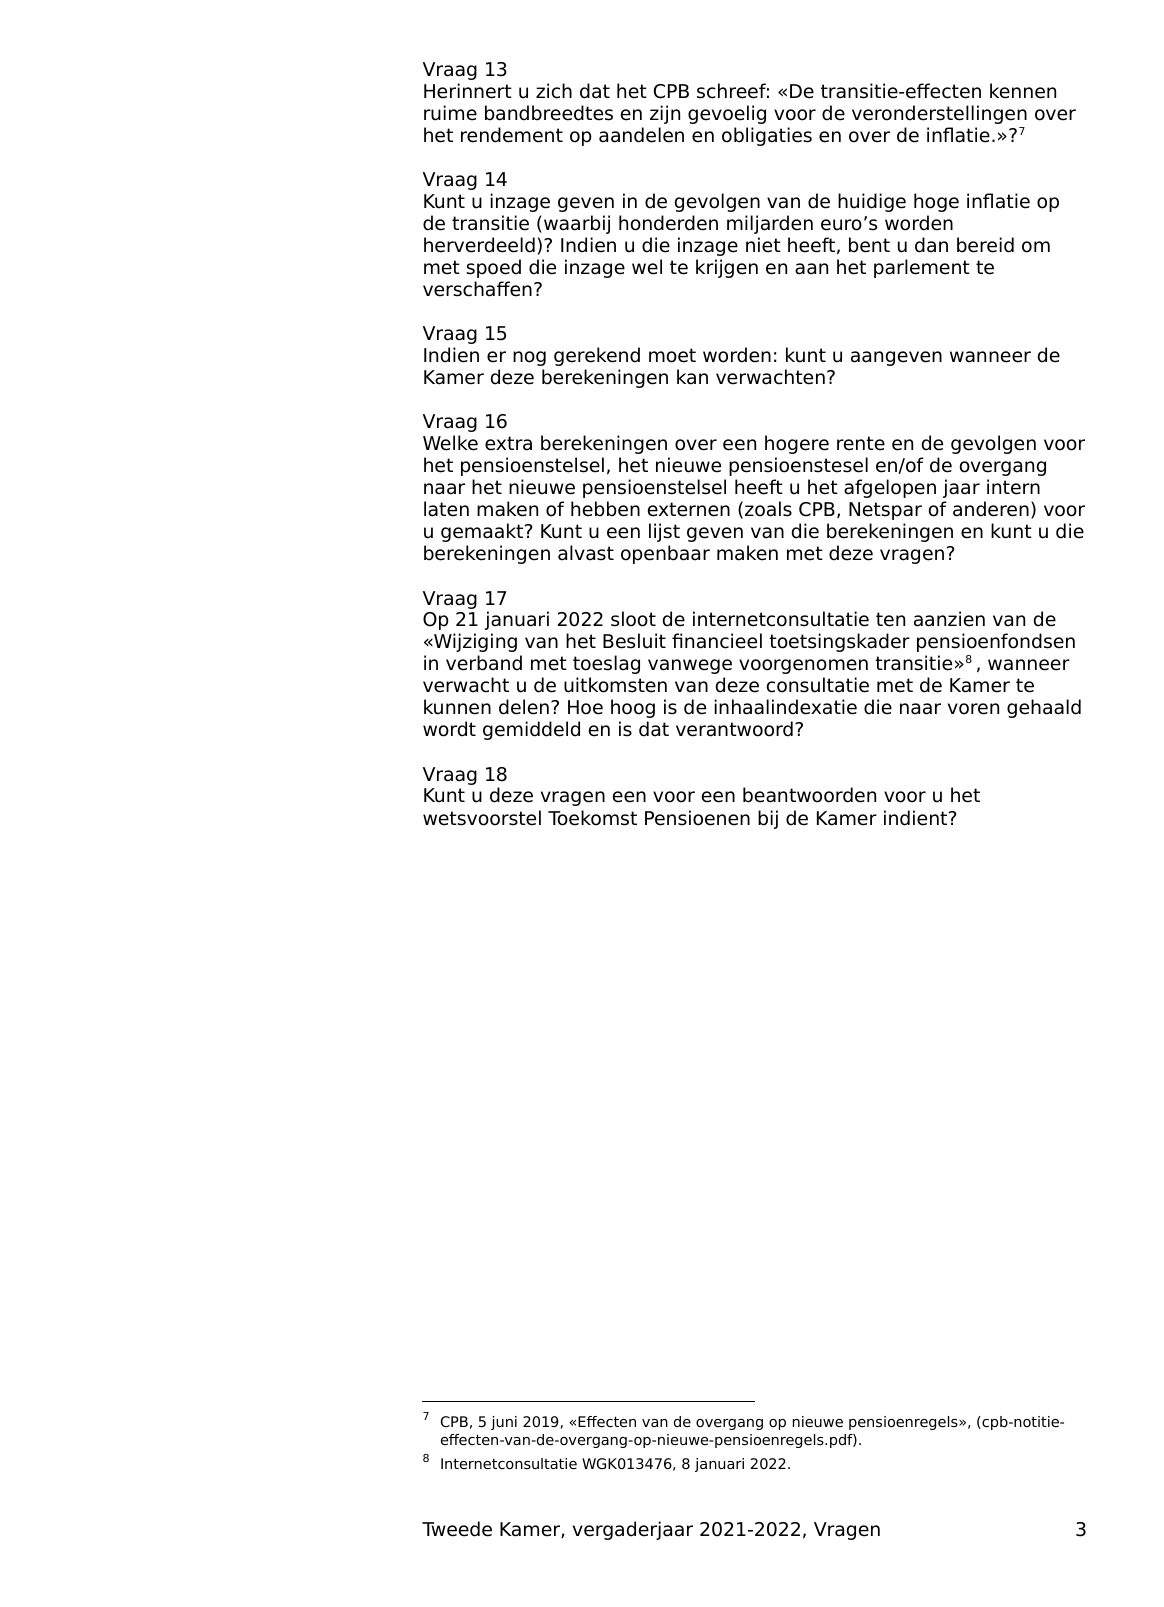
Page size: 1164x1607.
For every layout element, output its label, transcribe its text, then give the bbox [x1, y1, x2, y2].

text Kunt u deze vragen een voor een beantwoorden voor u het wetsvoorstel Toekomst Pensioenen bij de Kamer indient? [422, 785, 1087, 829]
text Vraag 15 [422, 323, 1087, 345]
text Welke extra berekeningen over een hogere rente en de gevolgen voor het pensioenstelsel, het nieuwe pensioenstesel en/of de overgang naar het nieuwe pensioenstelsel heeft u het afgelopen jaar intern laten maken of hebben externen (zoals CPB, Netspar of anderen) voor u gemaakt? Kunt u een lijst geven van die berekeningen en kunt u die berekeningen alvast openbaar maken met deze vragen? [422, 433, 1087, 565]
text Herinnert u zich dat het CPB schreef: «De transitie-effecten kennen ruime bandbreedtes en zijn gevoelig voor de veronderstellingen over het rendement op aandelen en obligaties en over de inflatie.»? [422, 81, 1087, 147]
text CPB, 5 juni 2019, «Effecten van de overgang op nieuwe pensioenregels», (cpb-notitie-effecten-van-de-overgang-op-nieuwe-pensioenregels.pdf). [422, 1410, 1087, 1449]
text Vraag 14 [422, 169, 1087, 191]
text Vraag 16 [422, 411, 1087, 433]
text Indien er nog gerekend moet worden: kunt u aangeven wanneer de Kamer deze berekeningen kan verwachten? [422, 345, 1087, 389]
text Kunt u inzage geven in de gevolgen van de huidige hoge inflatie op de transitie (waarbij honderden miljarden euro’s worden herverdeeld)? Indien u die inzage niet heeft, bent u dan bereid om met spoed die inzage wel te krijgen en aan het parlement te verschaffen? [422, 191, 1087, 301]
text Vraag 13 [422, 59, 1087, 81]
text Vraag 17 [422, 587, 1087, 609]
text Vraag 18 [422, 763, 1087, 785]
text Op 21 januari 2022 sloot de internetconsultatie ten aanzien van de «Wijziging van het Besluit financieel toetsingskader pensioenfondsen in verband met toeslag vanwege voorgenomen transitie», wanneer verwacht u de uitkomsten van deze consultatie met de Kamer te kunnen delen? Hoe hoog is de inhaalindexatie die naar voren gehaald wordt gemiddeld en is dat verantwoord? [422, 609, 1087, 741]
text Internetconsultatie WGK013476, 8 januari 2022. [422, 1452, 1087, 1474]
